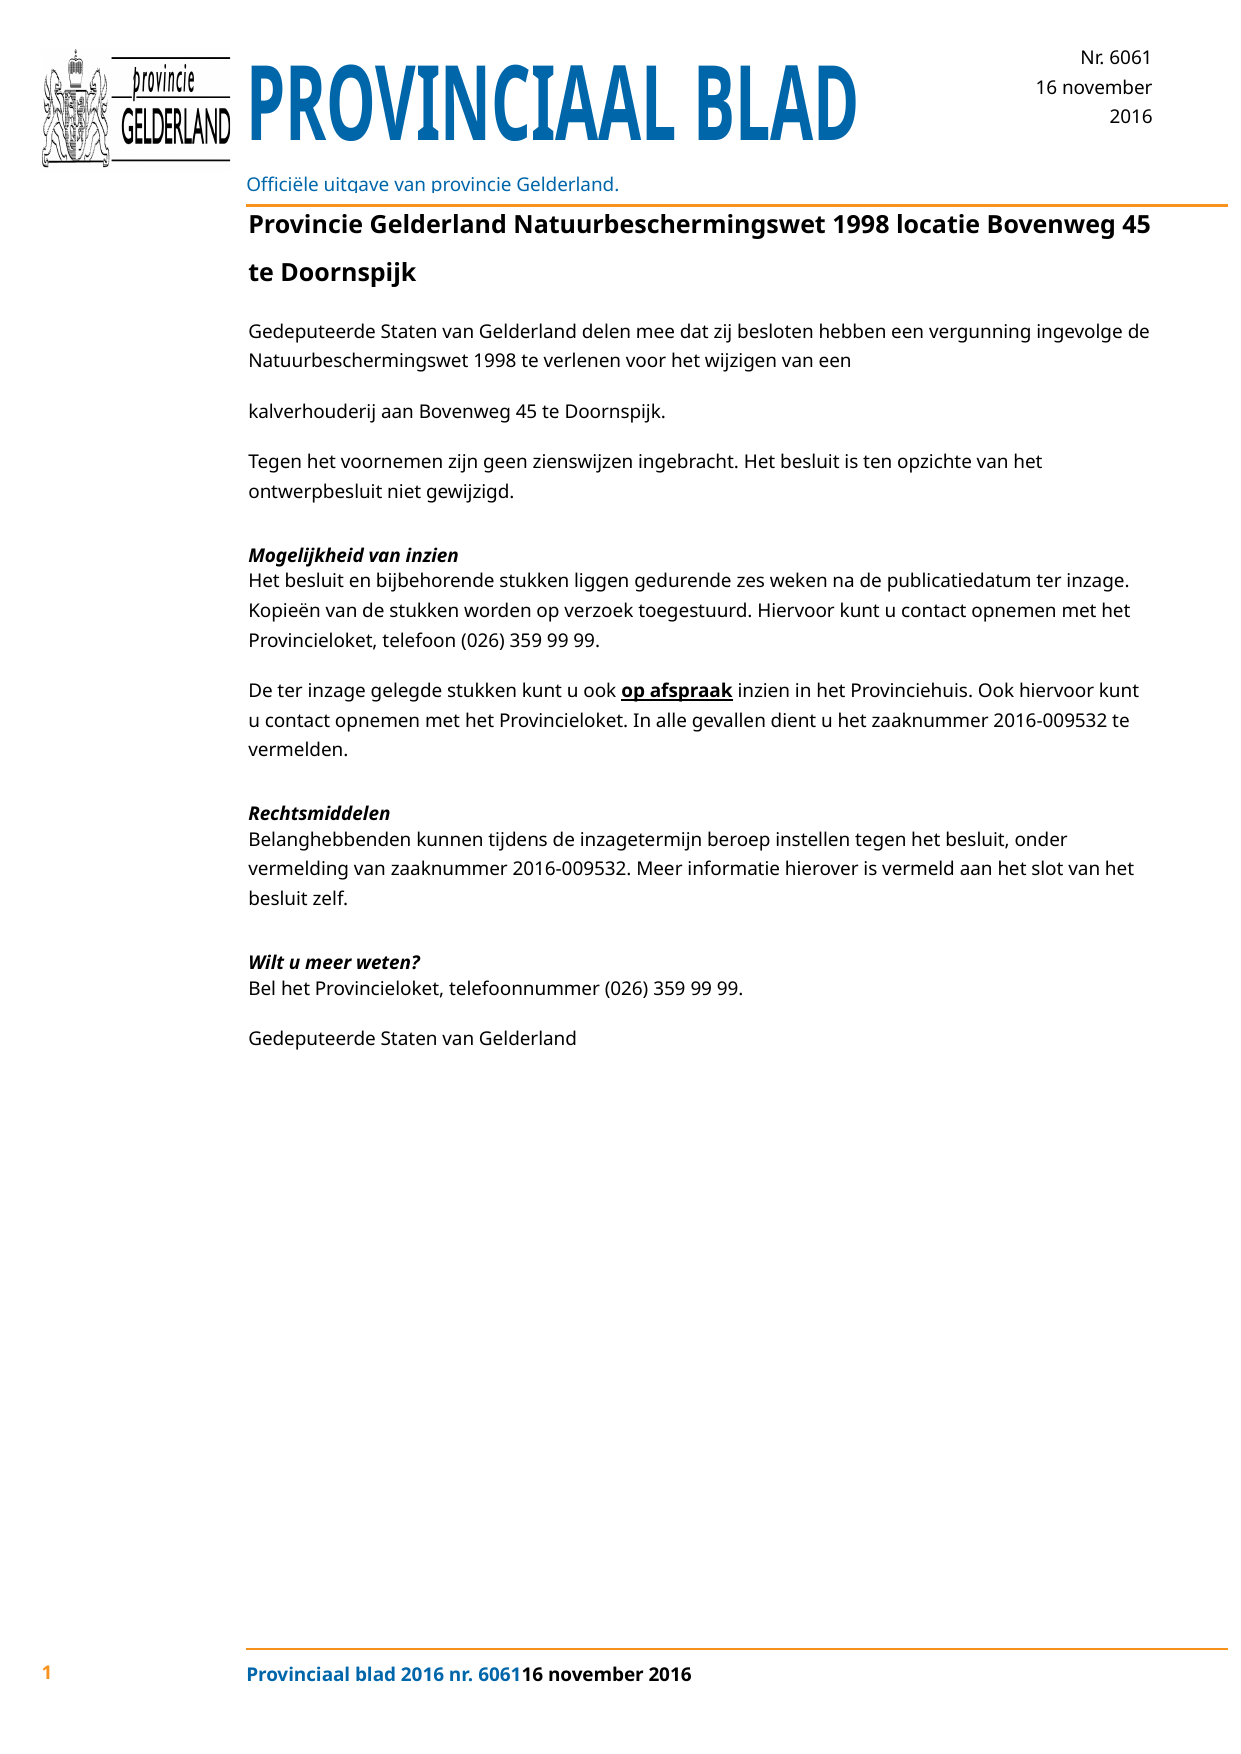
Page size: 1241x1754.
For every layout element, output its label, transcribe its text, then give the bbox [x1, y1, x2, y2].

text Gedeputeerde Staten van Gelderland [248, 1025, 1152, 1051]
text Rechtsmiddelen [248, 800, 1152, 826]
text Tegen het voornemen zijn geen zienswijzen ingebracht. Het besluit is ten opzichte van het ontwerpbesluit niet gewijzigd. [248, 448, 1152, 504]
text Bel het Provincieloket, telefoonnummer (026) 359 99 99. [248, 975, 1152, 1001]
text Gedeputeerde Staten van Gelderland delen mee dat zij besloten hebben een vergunning ingevolge de Natuurbeschermingswet 1998 te verlenen voor het wijzigen van een [248, 318, 1152, 373]
picture [41, 47, 231, 172]
text De ter inzage gelegde stukken kunt u ook op afspraak inzien in het Provinciehuis. Ook hiervoor kunt u contact opnemen met het Provincieloket. In alle gevallen dient u het zaaknummer 2016-009532 te vermelden. [248, 677, 1152, 762]
text Het besluit en bijbehorende stukken liggen gedurende zes weken na de publicatiedatum ter inzage. Kopieën van de stukken worden op verzoek toegestuurd. Hiervoor kunt u contact opnemen met het Provincieloket, telefoon (026) 359 99 99. [248, 568, 1152, 652]
text Provincie Gelderland Natuurbeschermingswet 1998 locatie Bovenweg 45 te Doornspijk [248, 207, 1152, 288]
text Belanghebbenden kunnen tijdens de inzagetermijn beroep instellen tegen het besluit, onder vermelding van zaaknummer 2016-009532. Meer informatie hierover is vermeld aan het slot van het besluit zelf. [248, 826, 1152, 911]
text kalverhouderij aan Bovenweg 45 te Doornspijk. [248, 398, 1152, 424]
text Wilt u meer weten? [248, 949, 1152, 975]
text Mogelijkheid van inzien [248, 542, 1152, 568]
